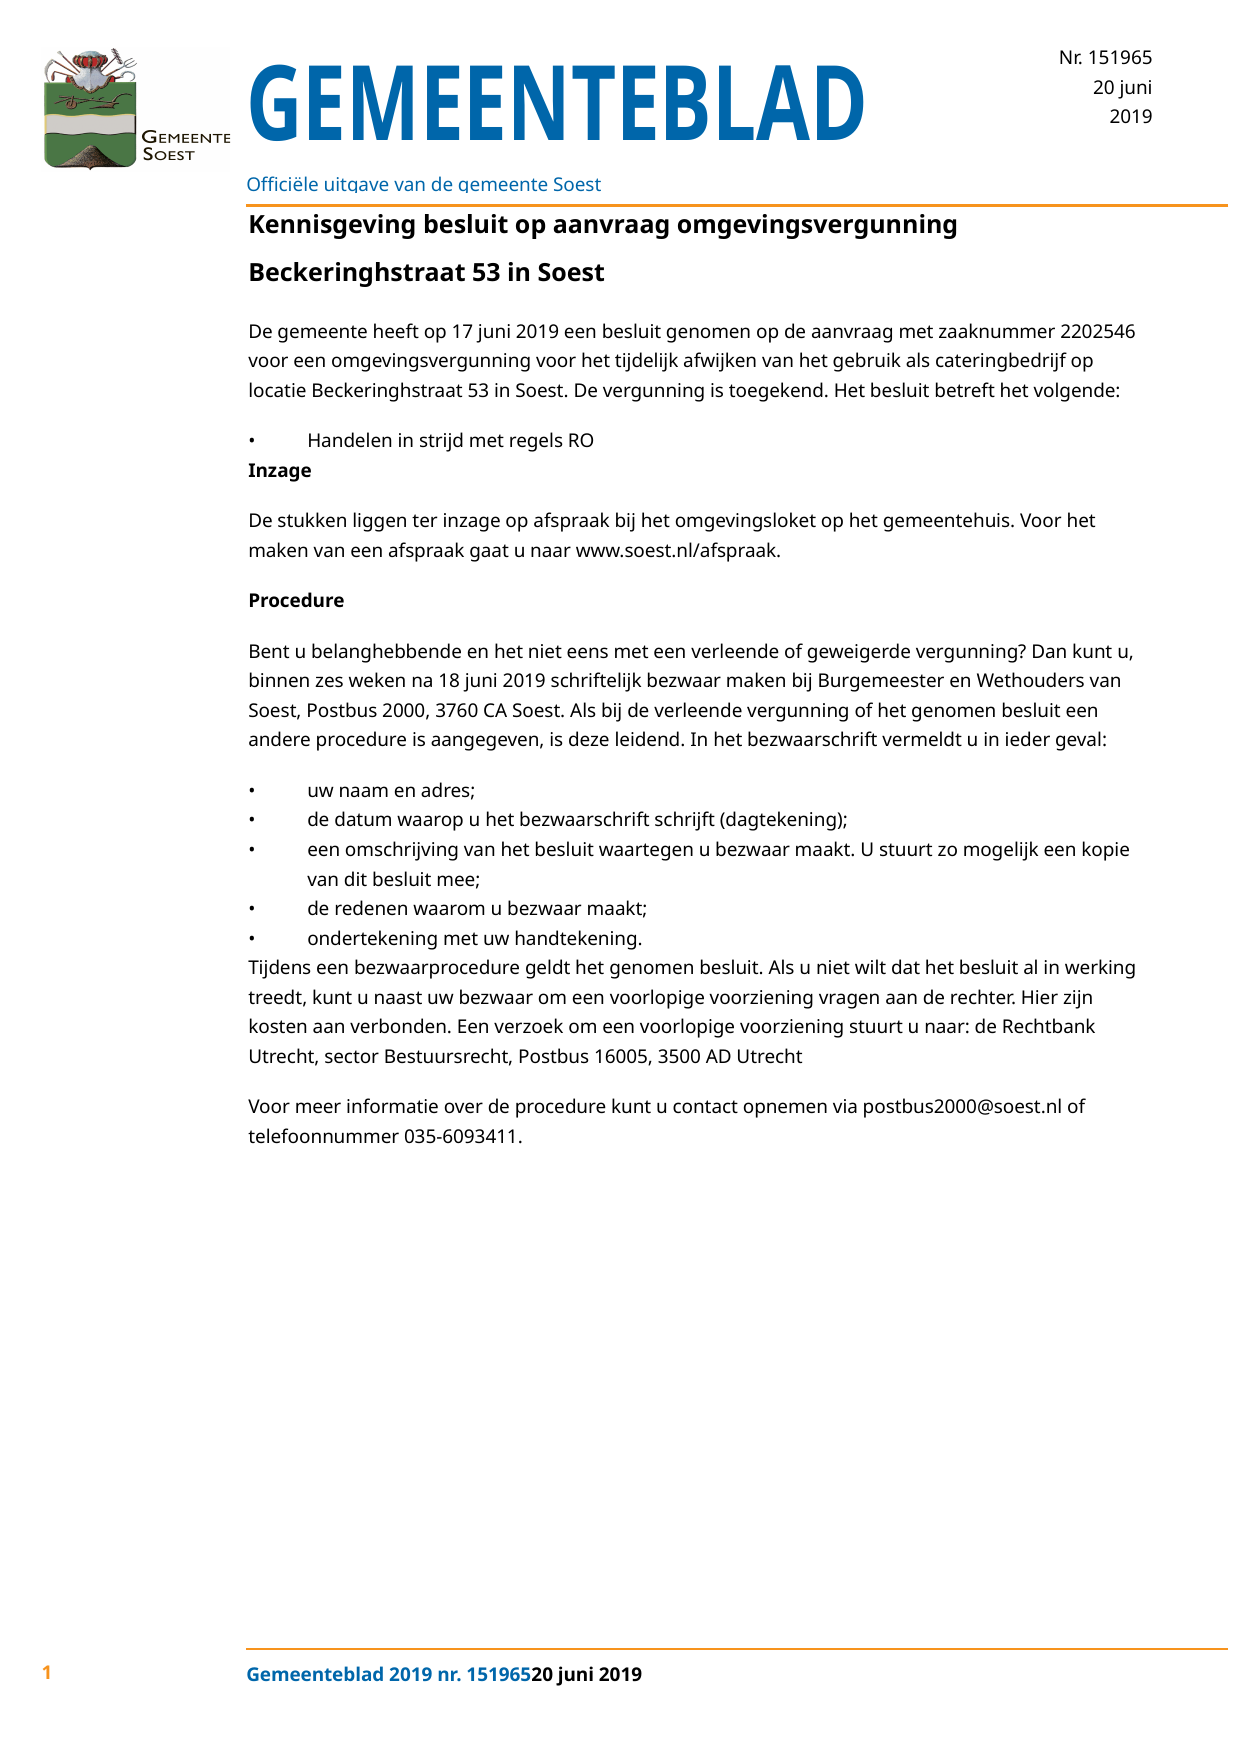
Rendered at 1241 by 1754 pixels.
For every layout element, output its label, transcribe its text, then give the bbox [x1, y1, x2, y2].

picture [41, 47, 231, 172]
text Tijdens een bezwaarprocedure geldt het genomen besluit. Als u niet wilt dat het besluit al in werking treedt, kunt u naast uw bezwaar om een voorlopige voorziening vragen aan de rechter. Hier zijn kosten aan verbonden. Een verzoek om een voorlopige voorziening stuurt u naar: de Rechtbank Utrecht, sector Bestuursrecht, Postbus 16005, 3500 AD Utrecht [248, 954, 1152, 1069]
text De gemeente heeft op 17 juni 2019 een besluit genomen op de aanvraag met zaaknummer 2202546 voor een omgevingsvergunning voor het tijdelijk afwijken van het gebruik als cateringbedrijf op locatie Beckeringhstraat 53 in Soest. De vergunning is toegekend. Het besluit betreft het volgende: [248, 318, 1152, 403]
list uw naam en adres; [248, 777, 1152, 803]
text Bent u belanghebbende en het niet eens met een verleende of geweigerde vergunning? Dan kunt u, binnen zes weken na 18 juni 2019 schriftelijk bezwaar maken bij Burgemeester en Wethouders van Soest, Postbus 2000, 3760 CA Soest. Als bij de verleende vergunning of het genomen besluit een andere procedure is aangegeven, is deze leidend. In het bezwaarschrift vermeldt u in ieder geval: [248, 638, 1152, 752]
text Voor meer informatie over de procedure kunt u contact opnemen via postbus2000@soest.nl of telefoonnummer 035-6093411. [248, 1094, 1152, 1149]
list de datum waarop u het bezwaarschrift schrijft (dagtekening); [248, 807, 1152, 832]
list ondertekening met uw handtekening. [248, 925, 1152, 951]
text Inzage [248, 457, 1152, 483]
list de redenen waarom u bezwaar maakt; [248, 895, 1152, 921]
list Handelen in strijd met regels RO [248, 427, 1152, 453]
text Procedure [248, 587, 1152, 613]
text De stukken liggen ter inzage op afspraak bij het omgevingsloket op het gemeentehuis. Voor het maken van een afspraak gaat u naar www.soest.nl/afspraak. [248, 507, 1152, 563]
list een omschrijving van het besluit waartegen u bezwaar maakt. U stuurt zo mogelijk een kopie van dit besluit mee; [248, 836, 1152, 892]
text Kennisgeving besluit op aanvraag omgevingsvergunning Beckeringhstraat 53 in Soest [248, 207, 1152, 288]
